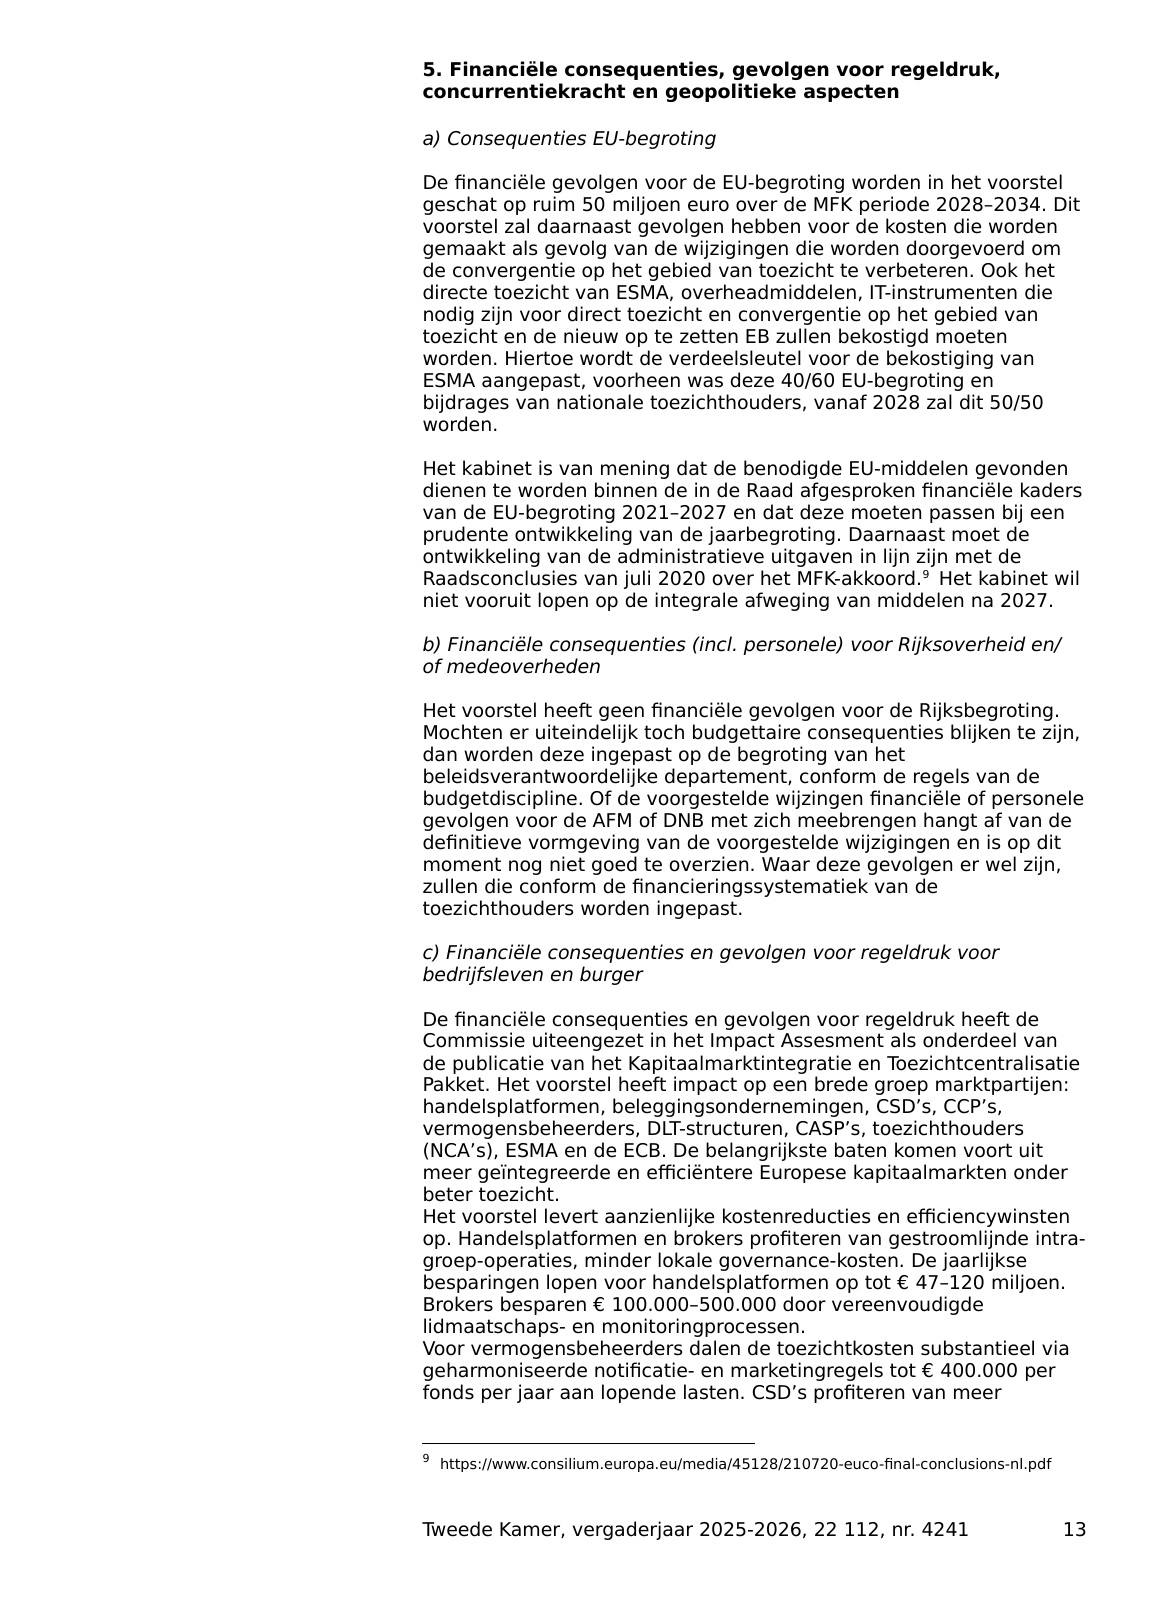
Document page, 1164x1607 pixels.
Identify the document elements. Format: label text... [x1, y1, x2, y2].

subtitle c) Financiële consequenties en gevolgen voor regeldruk voor bedrijfsleven en burger [422, 942, 1087, 986]
subtitle a) Consequenties EU-begroting [422, 128, 1087, 150]
text Het voorstel heeft geen financiële gevolgen voor de Rijksbegroting. Mochten er uiteindelijk toch budgettaire consequenties blijken te zijn, dan worden deze ingepast op de begroting van het beleidsverantwoordelijke departement, conform de regels van de budgetdiscipline. Of de voorgestelde wijzingen financiële of personele gevolgen voor de AFM of DNB met zich meebrengen hangt af van de definitieve vormgeving van de voorgestelde wijzigingen en is op dit moment nog niet goed te overzien. Waar deze gevolgen er wel zijn, zullen die conform de financieringssystematiek van de toezichthouders worden ingepast. [422, 700, 1087, 920]
subtitle 5. Financiële consequenties, gevolgen voor regeldruk, concurrentiekracht en geopolitieke aspecten [422, 59, 1087, 103]
subtitle b) Financiële consequenties (incl. personele) voor Rijksoverheid en/ of medeoverheden [422, 634, 1087, 678]
text https://www.consilium.europa.eu/media/45128/210720-euco-final-conclusions-nl.pdf [422, 1452, 1087, 1474]
text Het voorstel levert aanzienlijke kostenreducties en efficiencywinsten op. Handelsplatformen en brokers profiteren van gestroomlijnde intra-groep-operaties, minder lokale governance-kosten. De jaarlijkse besparingen lopen voor handelsplatformen op tot € 47–120 miljoen. Brokers besparen € 100.000–500.000 door vereenvoudigde lidmaatschaps- en monitoringprocessen. [422, 1206, 1087, 1338]
text De financiële consequenties en gevolgen voor regeldruk heeft de Commissie uiteengezet in het Impact Assesment als onderdeel van de publicatie van het Kapitaalmarktintegratie en Toezichtcentralisatie Pakket. Het voorstel heeft impact op een brede groep marktpartijen: handelsplatformen, beleggingsondernemingen, CSD’s, CCP’s, vermogensbeheerders, DLT-structuren, CASP’s, toezichthouders (NCA’s), ESMA en de ECB. De belangrijkste baten komen voort uit meer geïntegreerde en efficiëntere Europese kapitaalmarkten onder beter toezicht. [422, 1008, 1087, 1206]
text Voor vermogensbeheerders dalen de toezichtkosten substantieel via geharmoniseerde notificatie- en marketingregels tot € 400.000 per fonds per jaar aan lopende lasten. CSD’s profiteren van meer [422, 1338, 1087, 1404]
text De financiële gevolgen voor de EU-begroting worden in het voorstel geschat op ruim 50 miljoen euro over de MFK periode 2028–2034. Dit voorstel zal daarnaast gevolgen hebben voor de kosten die worden gemaakt als gevolg van de wijzigingen die worden doorgevoerd om de convergentie op het gebied van toezicht te verbeteren. Ook het directe toezicht van ESMA, overheadmiddelen, IT-instrumenten die nodig zijn voor direct toezicht en convergentie op het gebied van toezicht en de nieuw op te zetten EB zullen bekostigd moeten worden. Hiertoe wordt de verdeelsleutel voor de bekostiging van ESMA aangepast, voorheen was deze 40/60 EU-begroting en bijdrages van nationale toezichthouders, vanaf 2028 zal dit 50/50 worden. [422, 172, 1087, 436]
text Het kabinet is van mening dat de benodigde EU-middelen gevonden dienen te worden binnen de in de Raad afgesproken financiële kaders van de EU-begroting 2021–2027 en dat deze moeten passen bij een prudente ontwikkeling van de jaarbegroting. Daarnaast moet de ontwikkeling van de administratieve uitgaven in lijn zijn met de Raadsconclusies van juli 2020 over het MFK-akkoord. Het kabinet wil niet vooruit lopen op de integrale afweging van middelen na 2027. [422, 458, 1087, 612]
